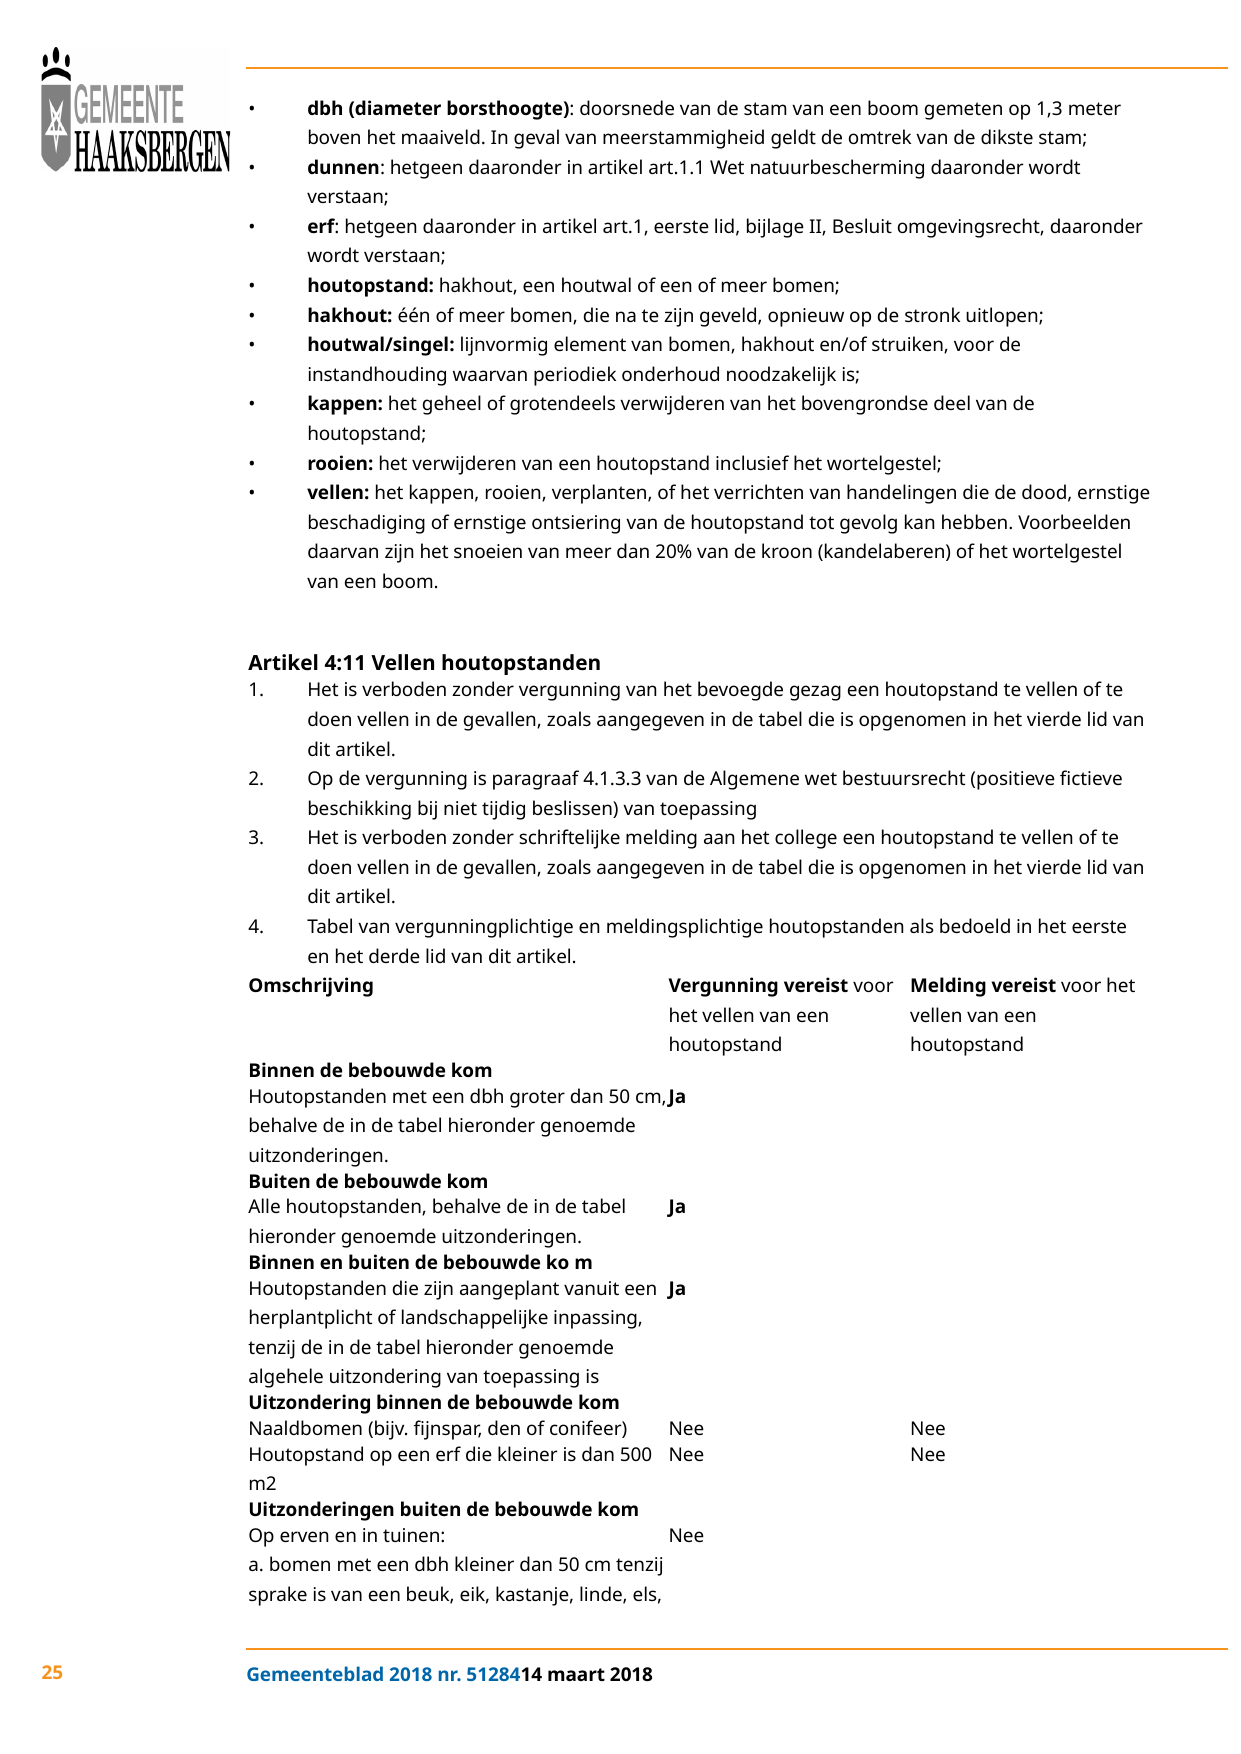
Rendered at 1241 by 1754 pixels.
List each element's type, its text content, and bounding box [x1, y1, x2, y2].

list rooien: het verwijderen van een houtopstand inclusief het wortelgestel; [248, 450, 1152, 476]
list Het is verboden zonder vergunning van het bevoegde gezag een houtopstand te vellen of te doen vellen in de gevallen, zoals aangegeven in de tabel die is opgenomen in het vierde lid van dit artikel. [248, 677, 1152, 761]
table_cell Ja [668, 1194, 910, 1249]
list houtwal/singel: lijnvormig element van bomen, hakhout en/of struiken, voor de instandhouding waarvan periodiek onderhoud noodzakelijk is; [248, 331, 1152, 387]
table_cell Houtopstanden met een dbh groter dan 50 cm, behalve de in de tabel hieronder genoemde uitzonderingen. [248, 1083, 668, 1168]
list Het is verboden zonder schriftelijke melding aan het college een houtopstand te vellen of te doen vellen in de gevallen, zoals aangegeven in de tabel die is opgenomen in het vierde lid van dit artikel. [248, 824, 1152, 909]
list dunnen: hetgeen daaronder in artikel art.1.1 Wet natuurbescherming daaronder wordt verstaan; [248, 154, 1152, 209]
table_cell Alle houtopstanden, behalve de in de tabel hieronder genoemde uitzonderingen. [248, 1194, 668, 1249]
table_cell Binnen en buiten de bebouwde ko m [248, 1249, 1152, 1275]
table_cell Nee [668, 1441, 910, 1496]
table_cell [910, 1275, 1152, 1389]
table_cell Op erven en in tuinen: a. bomen met een dbh kleiner dan 50 cm tenzij sprake is van een beuk, eik, kastanje, linde, els, [248, 1522, 668, 1607]
table_cell Nee [668, 1522, 910, 1607]
list Op de vergunning is paragraaf 4.1.3.3 van de Algemene wet bestuursrecht (positieve fictieve beschikking bij niet tijdig beslissen) van toepassing [248, 765, 1152, 821]
list houtopstand: hakhout, een houtwal of een of meer bomen; [248, 272, 1152, 298]
table_cell Uitzonderingen buiten de bebouwde kom [248, 1496, 1152, 1522]
table_cell [910, 1194, 1152, 1249]
table_cell Ja [668, 1083, 910, 1168]
table_cell Houtopstand op een erf die kleiner is dan 500 m2 [248, 1441, 668, 1496]
table_cell Nee [668, 1415, 910, 1441]
list vellen: het kappen, rooien, verplanten, of het verrichten van handelingen die de dood, ernstige beschadiging of ernstige ontsiering van de houtopstand tot gevolg kan hebben. Voorbeelden daarvan zijn het snoeien van meer dan 20% van de kroon (kandelaberen) of het wortelgestel van een boom. [248, 479, 1152, 594]
table_cell Ja [668, 1275, 910, 1389]
list dbh (diameter borsthoogte): doorsnede van de stam van een boom gemeten op 1,3 meter boven het maaiveld. In geval van meerstammigheid geldt de omtrek van de dikste stam; [248, 95, 1152, 150]
table_cell Houtopstanden die zijn aangeplant vanuit een herplantplicht of landschappelijke inpassing, tenzij de in de tabel hieronder genoemde algehele uitzondering van toepassing is [248, 1275, 668, 1389]
table_cell Uitzondering binnen de bebouwde kom [248, 1389, 1152, 1415]
table_cell Buiten de bebouwde kom [248, 1168, 1152, 1194]
list kappen: het geheel of grotendeels verwijderen van het bovengrondse deel van de houtopstand; [248, 391, 1152, 446]
table_cell Naaldbomen (bijv. fijnspar, den of conifeer) [248, 1415, 668, 1441]
table_cell Binnen de bebouwde kom [248, 1058, 1152, 1083]
picture [41, 47, 231, 172]
table_cell [910, 1522, 1152, 1607]
table_cell Nee [910, 1441, 1152, 1496]
table_cell Nee [910, 1415, 1152, 1441]
table_header Vergunning vereist voor het vellen van een houtopstand [668, 973, 910, 1057]
table_cell [910, 1083, 1152, 1168]
list Tabel van vergunningplichtige en meldingsplichtige houtopstanden als bedoeld in het eerste en het derde lid van dit artikel. [248, 913, 1152, 968]
text Artikel 4:11 Vellen houtopstanden [248, 648, 1152, 677]
table_header Omschrijving [248, 973, 668, 1057]
table_header Melding vereist voor het vellen van een houtopstand [910, 973, 1152, 1057]
list erf: hetgeen daaronder in artikel art.1, eerste lid, bijlage II, Besluit omgevingsrecht, daaronder wordt verstaan; [248, 213, 1152, 268]
list hakhout: één of meer bomen, die na te zijn geveld, opnieuw op de stronk uitlopen; [248, 302, 1152, 328]
